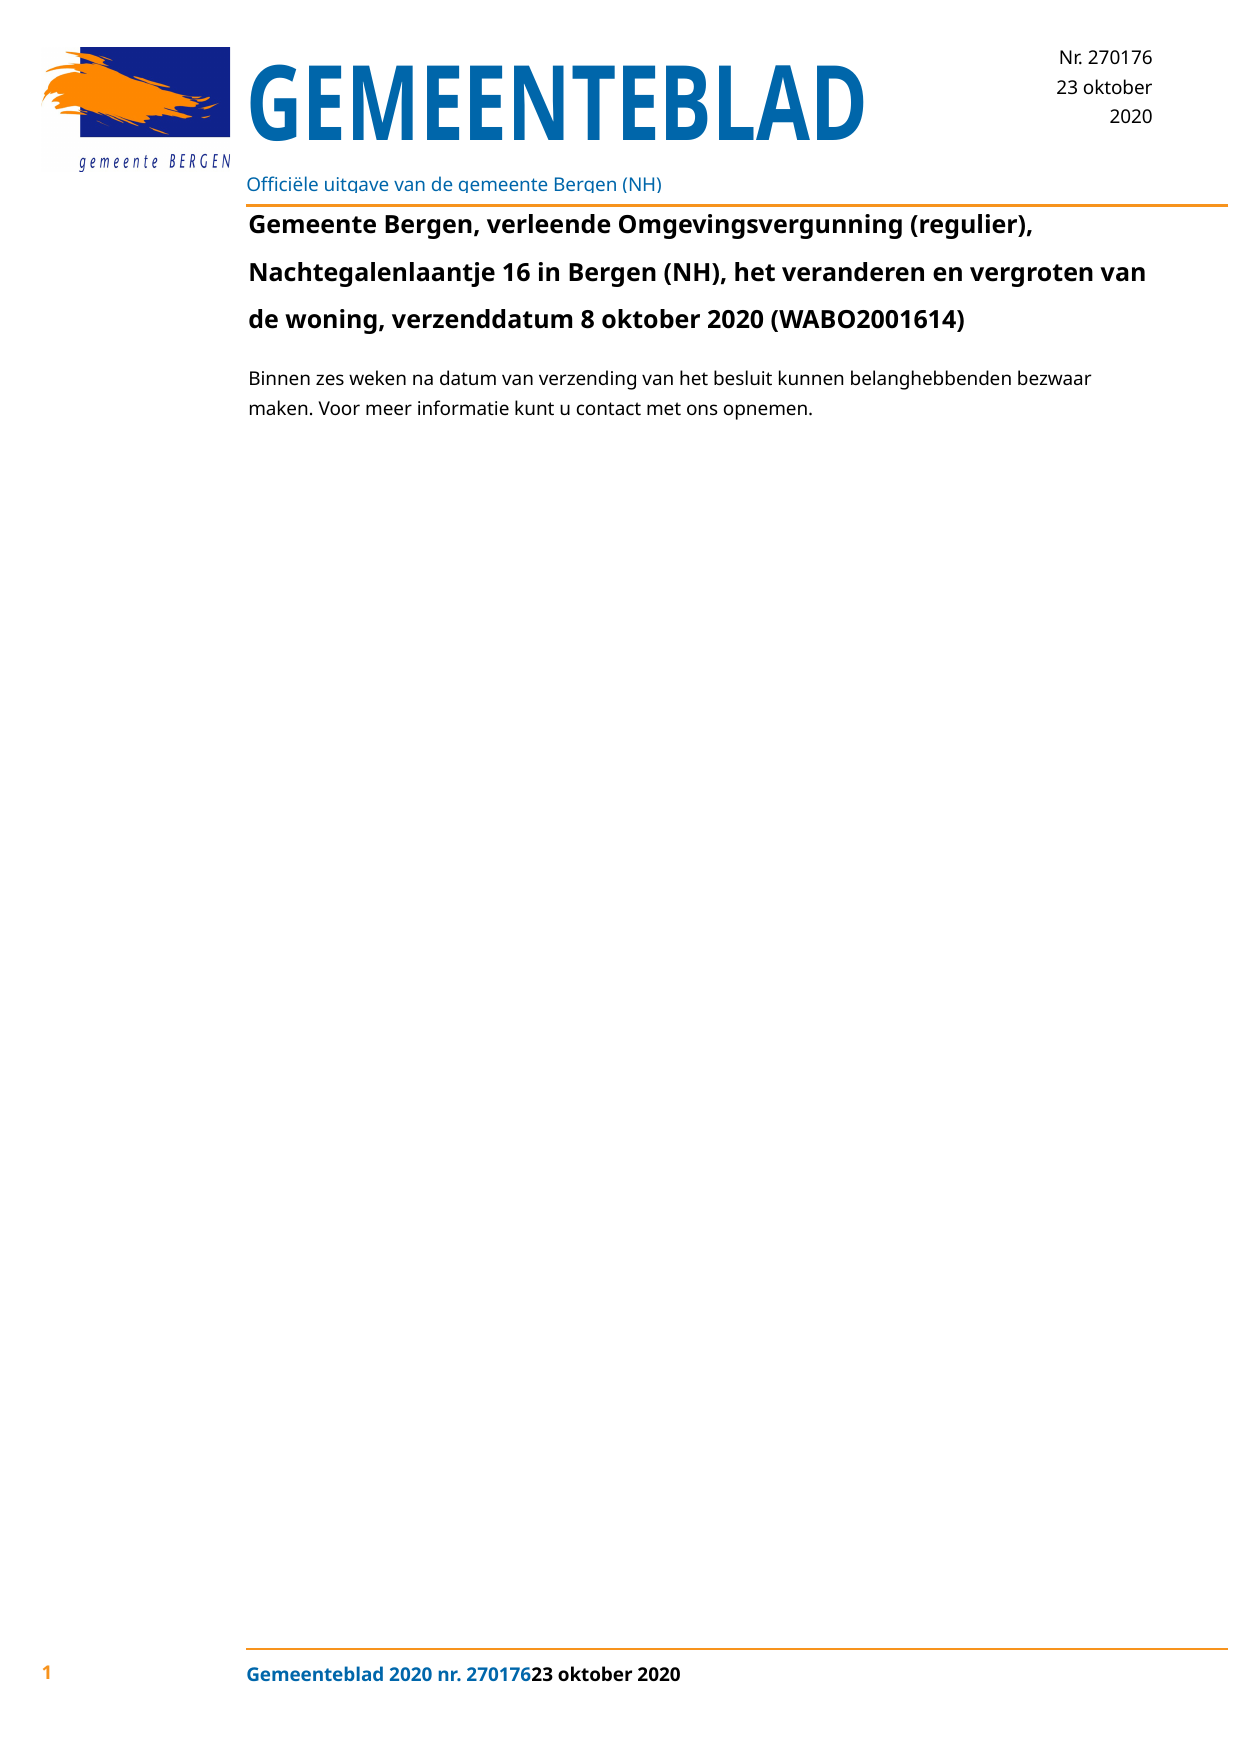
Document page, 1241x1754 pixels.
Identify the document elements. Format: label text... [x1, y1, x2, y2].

text Binnen zes weken na datum van verzending van het besluit kunnen belanghebbenden bezwaar maken. Voor meer informatie kunt u contact met ons opnemen. [248, 366, 1152, 421]
picture [41, 47, 231, 172]
text Gemeente Bergen, verleende Omgevingsvergunning (regulier), Nachtegalenlaantje 16 in Bergen (NH), het veranderen en vergroten van de woning, verzenddatum 8 oktober 2020 (WABO2001614) [248, 207, 1152, 336]
